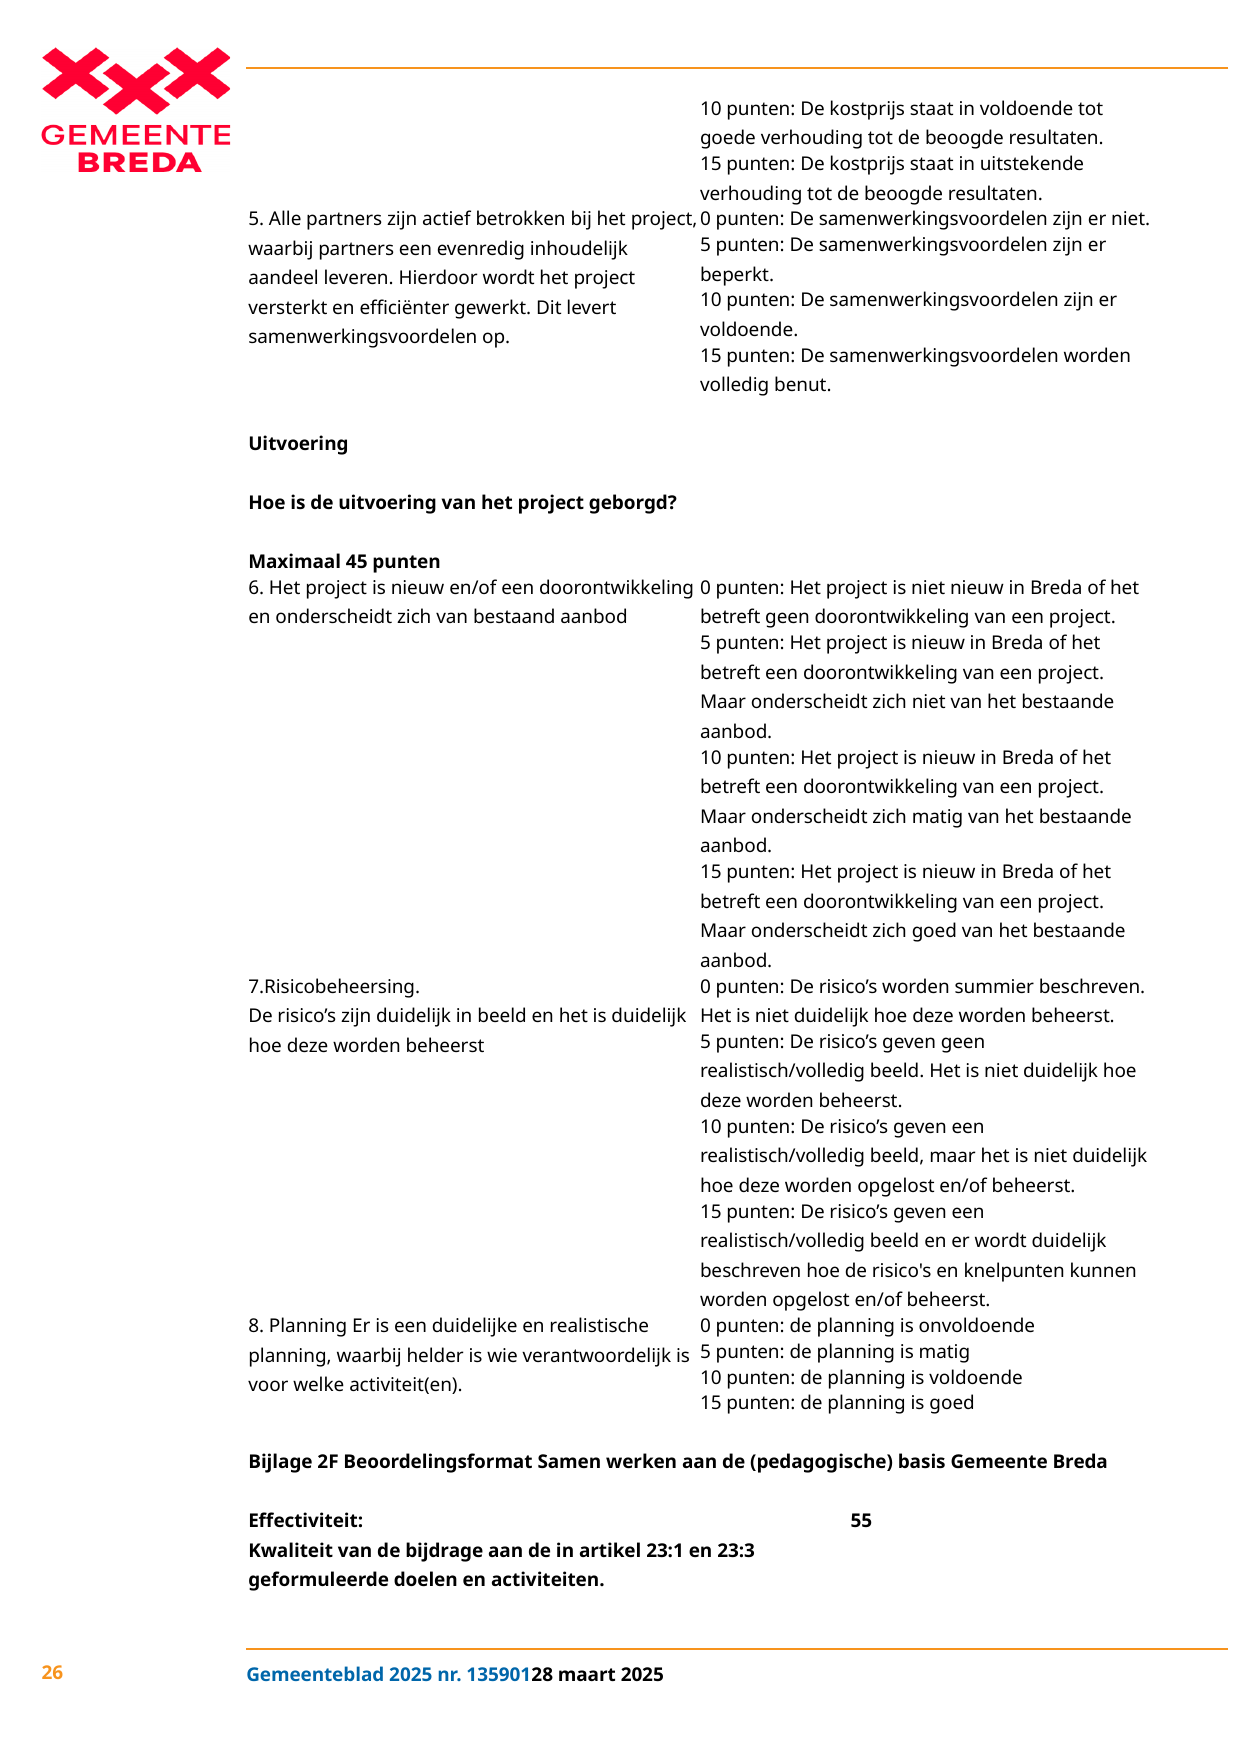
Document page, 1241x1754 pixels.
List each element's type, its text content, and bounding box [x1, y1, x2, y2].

table_cell 5. Alle partners zijn actief betrokken bij het project, waarbij partners een evenredig inhoudelijk aandeel leveren. Hierdoor wordt het project versterkt en efficiënter gewerkt. Dit levert samenwerkingsvoordelen op. [248, 205, 700, 397]
text Bijlage 2F Beoordelingsformat Samen werken aan de (pedagogische) basis Gemeente Breda [248, 1448, 1152, 1474]
table_cell 10 punten: de planning is voldoende [700, 1364, 1152, 1389]
table_cell 7.Risicobeheersing. De risico’s zijn duidelijk in beeld en het is duidelijk hoe deze worden beheerst [248, 973, 700, 1312]
table_cell 8. Planning Er is een duidelijke en realistische planning, waarbij helder is wie verantwoordelijk is voor welke activiteit(en). [248, 1313, 700, 1415]
table_header Effectiviteit: Kwaliteit van de bijdrage aan de in artikel 23:1 en 23:3 geformuleerde doelen en activiteiten. [248, 1508, 850, 1592]
table_cell 15 punten: De samenwerkingsvoordelen worden volledig benut. [700, 342, 1152, 397]
table_cell 15 punten: Het project is nieuw in Breda of het betreft een doorontwikkeling van een project. Maar onderscheidt zich goed van het bestaande aanbod. [700, 858, 1152, 973]
table_cell 5 punten: de planning is matig [700, 1338, 1152, 1364]
table_cell 10 punten: De risico’s geven een realistisch/volledig beeld, maar het is niet duidelijk hoe deze worden opgelost en/of beheerst. [700, 1113, 1152, 1198]
table_header 55 [850, 1508, 1152, 1592]
table_cell 10 punten: Het project is nieuw in Breda of het betreft een doorontwikkeling van een project. Maar onderscheidt zich matig van het bestaande aanbod. [700, 744, 1152, 858]
table_cell 15 punten: de planning is goed [700, 1390, 1152, 1415]
table_cell 10 punten: De kostprijs staat in voldoende tot goede verhouding tot de beoogde resultaten. [700, 95, 1152, 150]
table_cell 6. Het project is nieuw en/of een doorontwikkeling en onderscheidt zich van bestaand aanbod [248, 574, 700, 973]
table_cell 10 punten: De samenwerkingsvoordelen zijn er voldoende. [700, 286, 1152, 342]
table_cell 0 punten: de planning is onvoldoende [700, 1313, 1152, 1338]
table_header Uitvoering Hoe is de uitvoering van het project geborgd? Maximaal 45 punten [248, 430, 1152, 574]
table_cell 0 punten: Het project is niet nieuw in Breda of het betreft geen doorontwikkeling van een project. [700, 574, 1152, 629]
table_cell 5 punten: Het project is nieuw in Breda of het betreft een doorontwikkeling van een project. Maar onderscheidt zich niet van het bestaande aanbod. [700, 629, 1152, 744]
table_cell 5 punten: De risico’s geven geen realistisch/volledig beeld. Het is niet duidelijk hoe deze worden beheerst. [700, 1028, 1152, 1113]
table_cell 15 punten: De risico’s geven een realistisch/volledig beeld en er wordt duidelijk beschreven hoe de risico's en knelpunten kunnen worden opgelost en/of beheerst. [700, 1198, 1152, 1312]
table_cell 0 punten: De samenwerkingsvoordelen zijn er niet. [700, 205, 1152, 231]
table_cell 5 punten: De samenwerkingsvoordelen zijn er beperkt. [700, 231, 1152, 286]
picture [41, 47, 231, 172]
table_cell [248, 95, 700, 205]
table_cell 15 punten: De kostprijs staat in uitstekende verhouding tot de beoogde resultaten. [700, 150, 1152, 205]
table_cell 0 punten: De risico’s worden summier beschreven. Het is niet duidelijk hoe deze worden beheerst. [700, 973, 1152, 1028]
